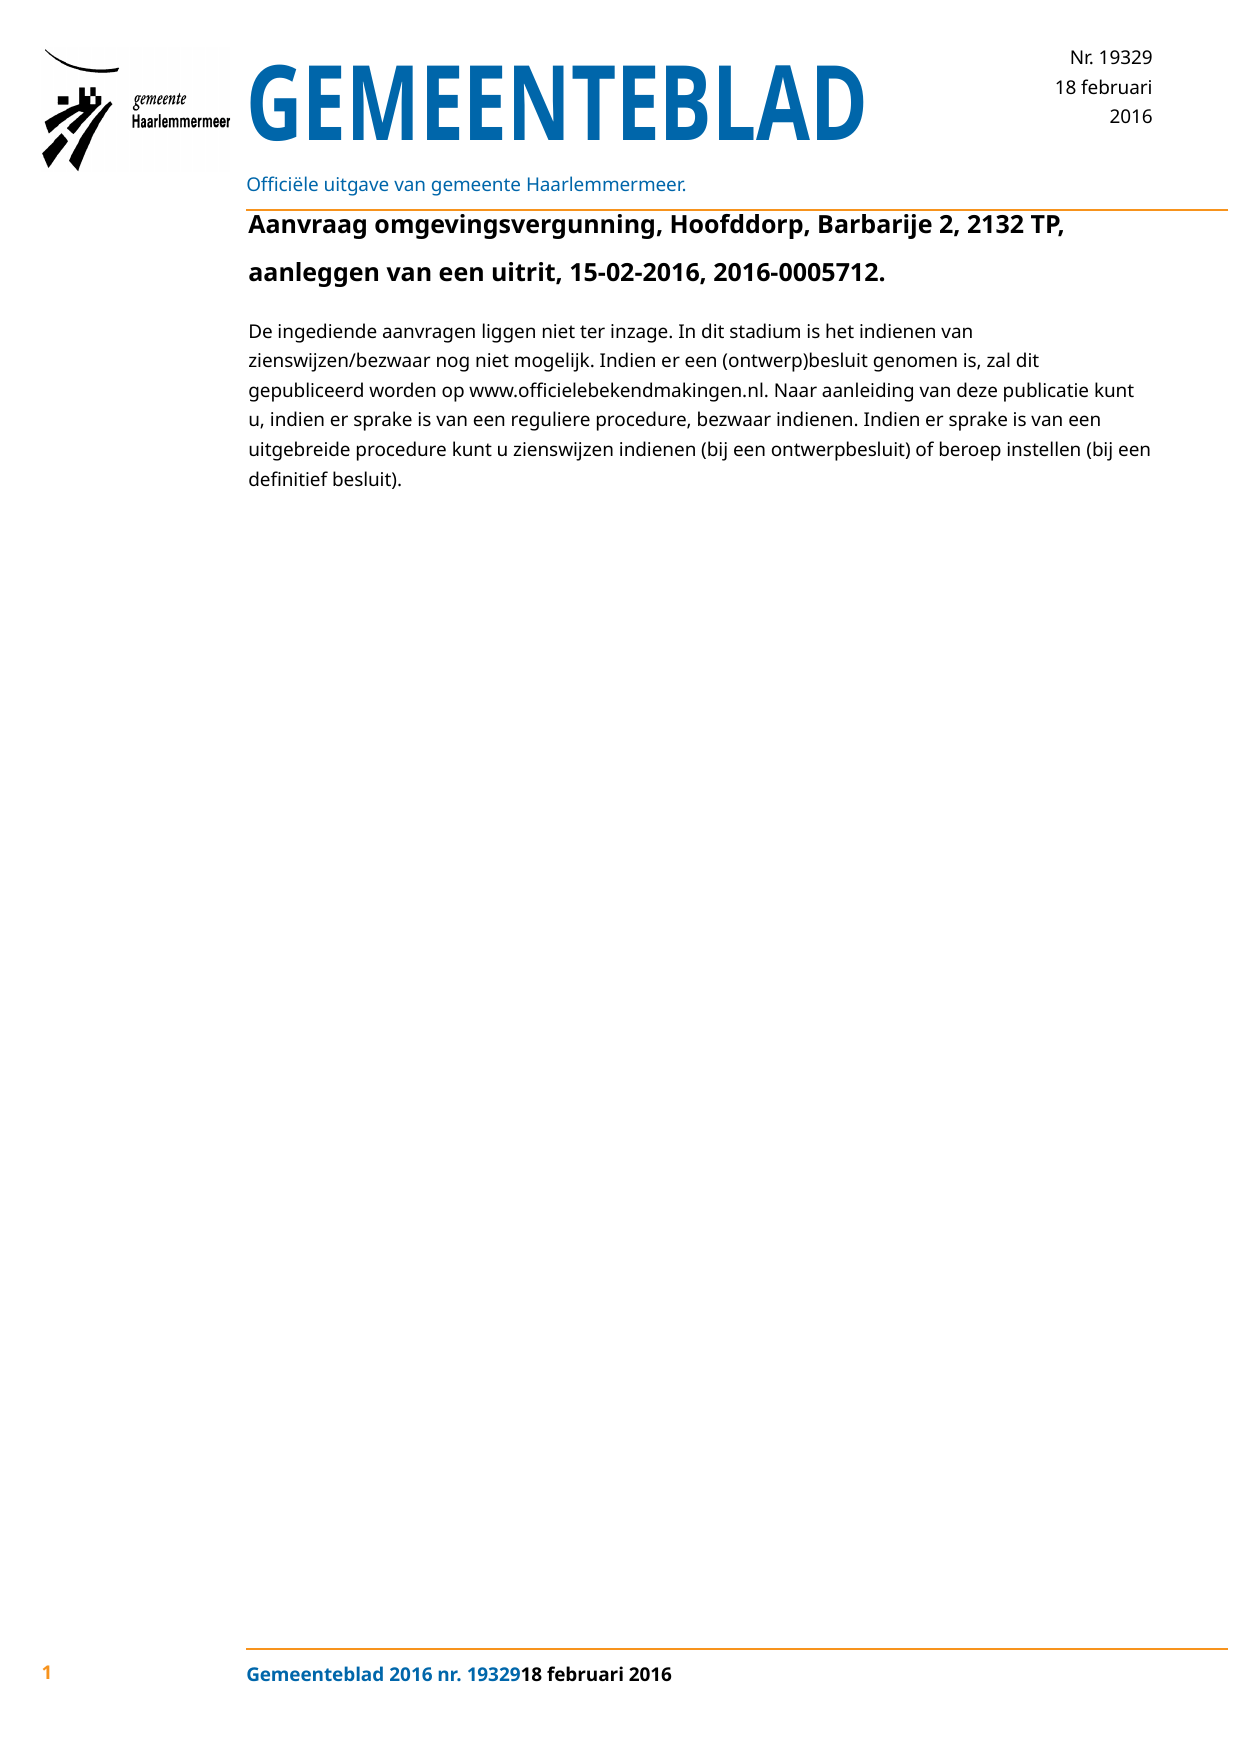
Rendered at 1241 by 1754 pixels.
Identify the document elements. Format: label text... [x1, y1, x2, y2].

text De ingediende aanvragen liggen niet ter inzage. In dit stadium is het indienen van zienswijzen/bezwaar nog niet mogelijk. Indien er een (ontwerp)besluit genomen is, zal dit gepubliceerd worden op www.officielebekendmakingen.nl. Naar aanleiding van deze publicatie kunt u, indien er sprake is van een reguliere procedure, bezwaar indienen. Indien er sprake is van een uitgebreide procedure kunt u zienswijzen indienen (bij een ontwerpbesluit) of beroep instellen (bij een definitief besluit). [248, 318, 1152, 492]
picture [41, 47, 231, 172]
text Aanvraag omgevingsvergunning, Hoofddorp, Barbarije 2, 2132 TP, aanleggen van een uitrit, 15-02-2016, 2016-0005712. [248, 211, 1152, 288]
